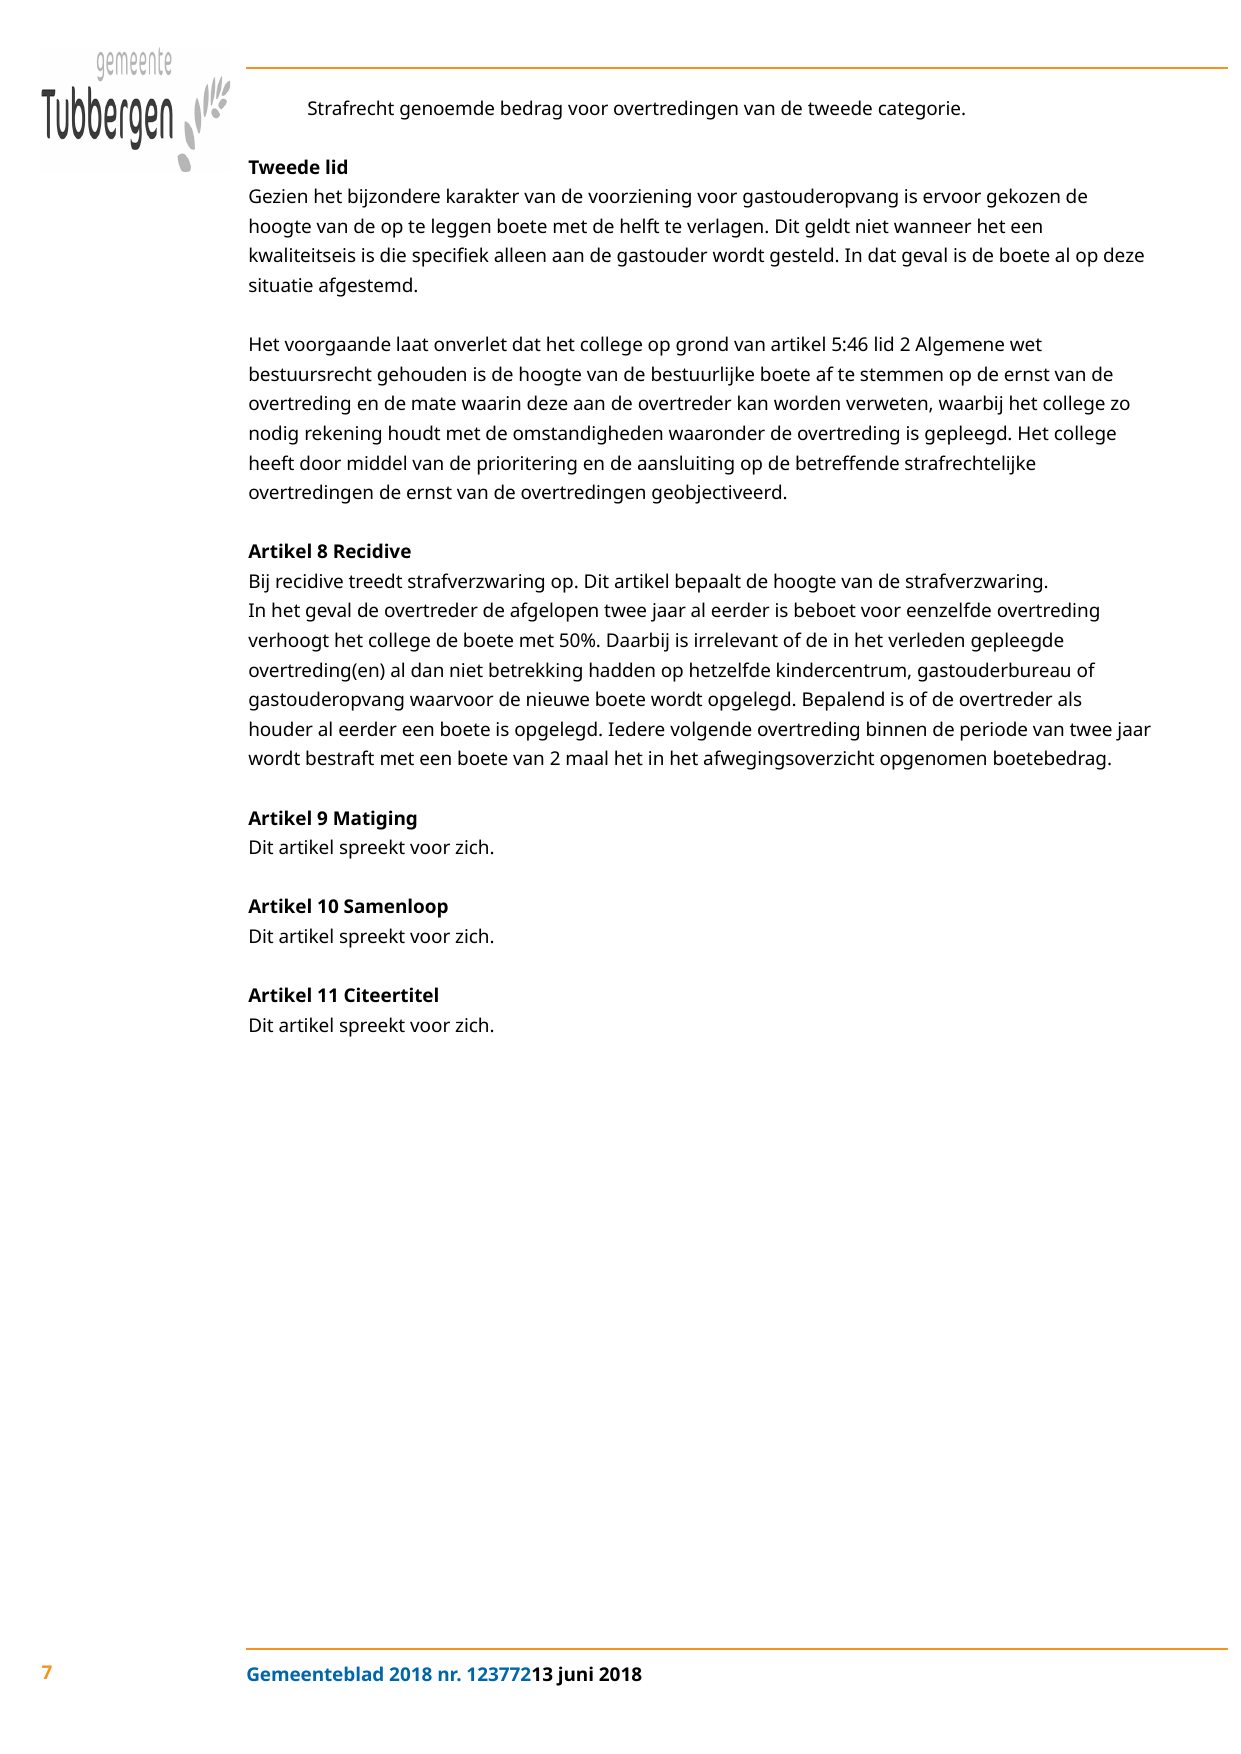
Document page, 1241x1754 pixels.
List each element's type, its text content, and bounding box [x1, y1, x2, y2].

list Strafrecht genoemde bedrag voor overtredingen van de tweede categorie. [248, 95, 1152, 121]
text Gezien het bijzondere karakter van de voorziening voor gastouderopvang is ervoor gekozen de hoogte van de op te leggen boete met de helft te verlagen. Dit geldt niet wanneer het een kwaliteitseis is die specifiek alleen aan de gastouder wordt gesteld. In dat geval is de boete al op deze situatie afgestemd. [248, 183, 1152, 298]
text Artikel 11 Citeertitel [248, 982, 1152, 1008]
text Tweede lid [248, 154, 1152, 180]
text Het voorgaande laat onverlet dat het college op grond van artikel 5:46 lid 2 Algemene wet bestuursrecht gehouden is de hoogte van de bestuurlijke boete af te stemmen op de ernst van de overtreding en de mate waarin deze aan de overtreder kan worden verweten, waarbij het college zo nodig rekening houdt met de omstandigheden waaronder de overtreding is gepleegd. Het college heeft door middel van de prioritering en de aansluiting op de betreffende strafrechtelijke overtredingen de ernst van de overtredingen geobjectiveerd. [248, 331, 1152, 505]
text Artikel 9 Matiging [248, 805, 1152, 831]
text Dit artikel spreekt voor zich. [248, 1012, 1152, 1038]
text Dit artikel spreekt voor zich. [248, 923, 1152, 949]
text Artikel 10 Samenloop [248, 893, 1152, 919]
text In het geval de overtreder de afgelopen twee jaar al eerder is beboet voor eenzelfde overtreding verhoogt het college de boete met 50%. Daarbij is irrelevant of de in het verleden gepleegde overtreding(en) al dan niet betrekking hadden op hetzelfde kindercentrum, gastouderbureau of gastouderopvang waarvoor de nieuwe boete wordt opgelegd. Bepalend is of de overtreder als houder al eerder een boete is opgelegd. Iedere volgende overtreding binnen de periode van twee jaar wordt bestraft met een boete van 2 maal het in het afwegingsoverzicht opgenomen boetebedrag. [248, 598, 1152, 771]
text Artikel 8 Recidive [248, 538, 1152, 564]
picture [41, 47, 231, 172]
text Dit artikel spreekt voor zich. [248, 834, 1152, 860]
text Bij recidive treedt strafverzwaring op. Dit artikel bepaalt de hoogte van de strafverzwaring. [248, 568, 1152, 594]
